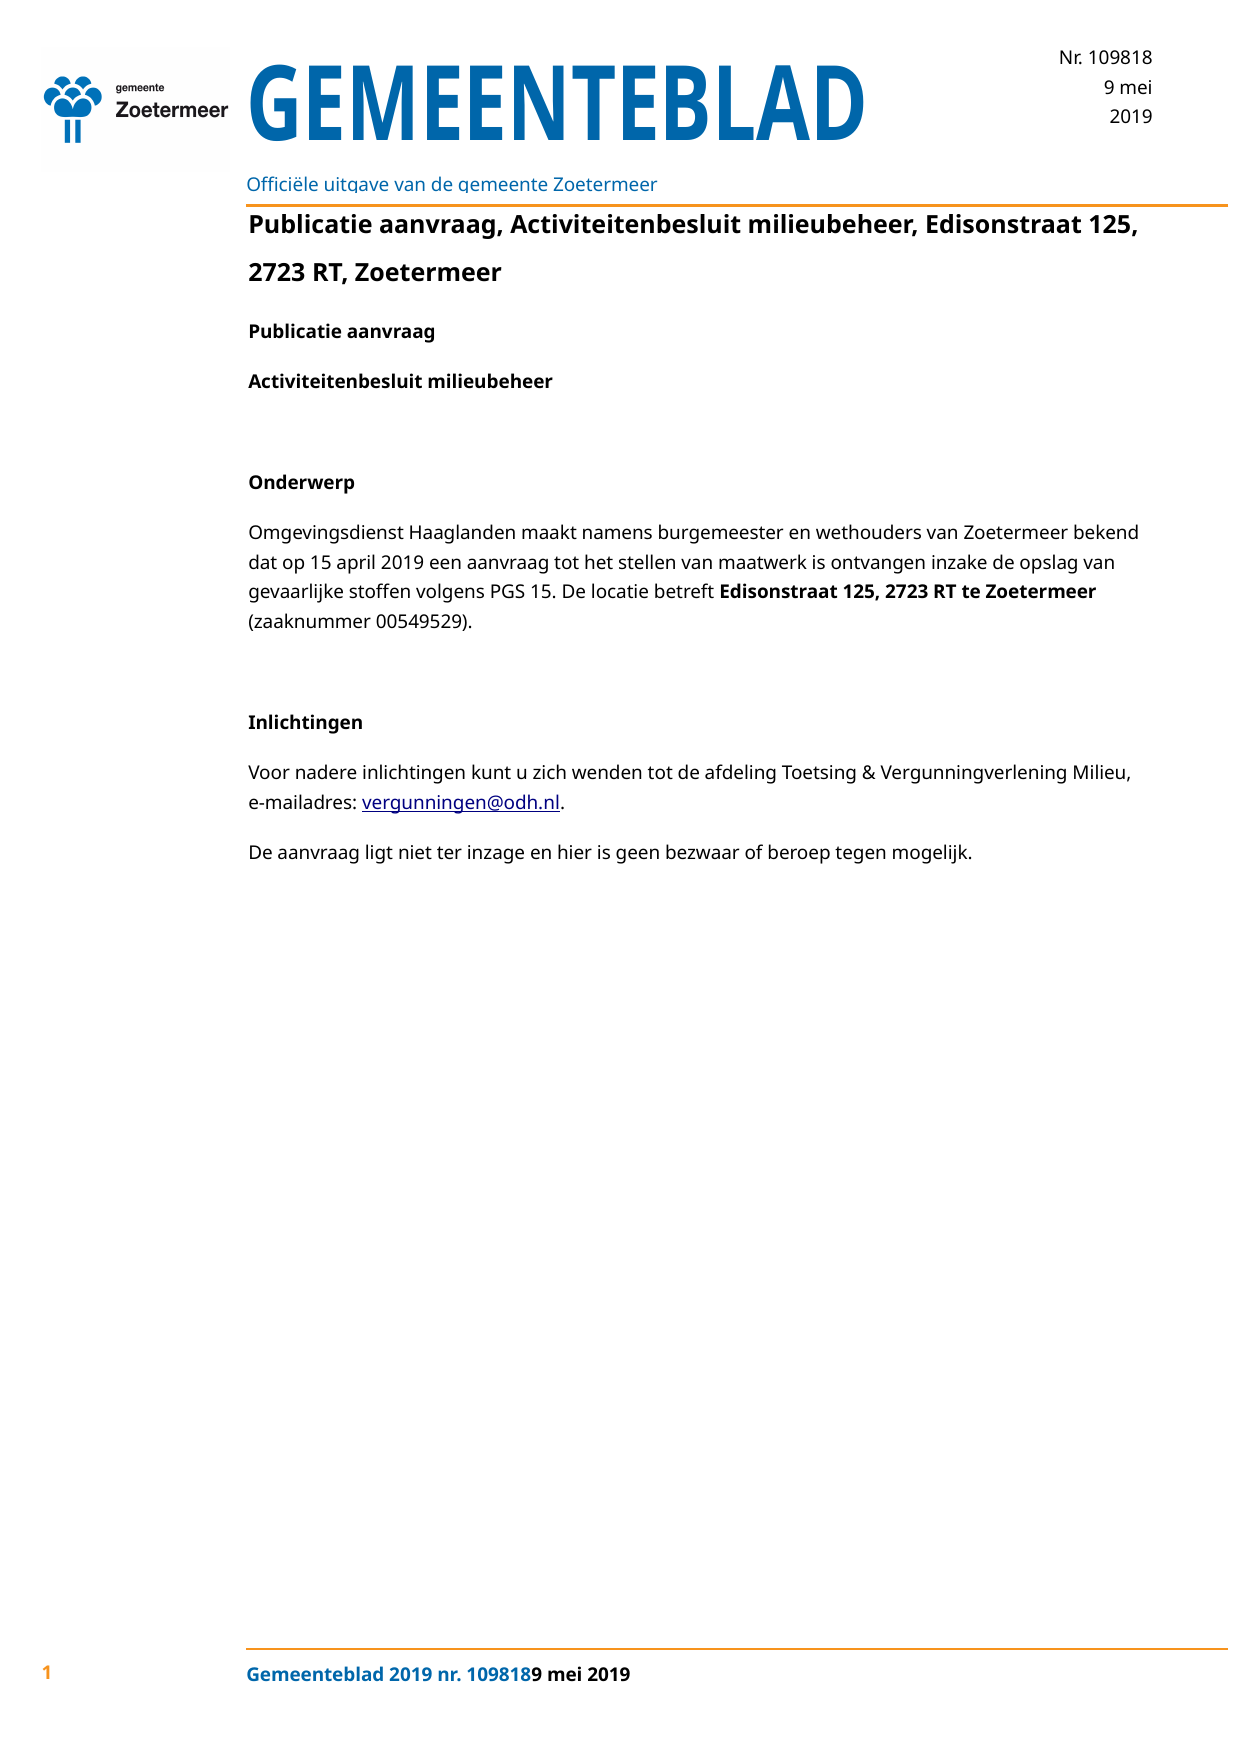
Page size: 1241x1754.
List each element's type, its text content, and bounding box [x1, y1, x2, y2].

text Onderwerp [248, 469, 1152, 495]
text Publicatie aanvraag [248, 318, 1152, 344]
text Publicatie aanvraag, Activiteitenbesluit milieubeheer, Edisonstraat 125, 2723 RT, Zoetermeer [248, 207, 1152, 288]
picture [41, 47, 231, 172]
text Omgevingsdienst Haaglanden maakt namens burgemeester en wethouders van Zoetermeer bekend dat op 15 april 2019 een aanvraag tot het stellen van maatwerk is ontvangen inzake de opslag van gevaarlijke stoffen volgens PGS 15. De locatie betreft Edisonstraat 125, 2723 RT te Zoetermeer (zaaknummer 00549529). [248, 519, 1152, 634]
text Voor nadere inlichtingen kunt u zich wenden tot de afdeling Toetsing & Vergunningverlening Milieu, e-mailadres: vergunningen@odh.nl. [248, 759, 1152, 815]
text De aanvraag ligt niet ter inzage en hier is geen bezwaar of beroep tegen mogelijk. [248, 839, 1152, 865]
text Activiteitenbesluit milieubeheer [248, 368, 1152, 394]
text Inlichtingen [248, 709, 1152, 735]
